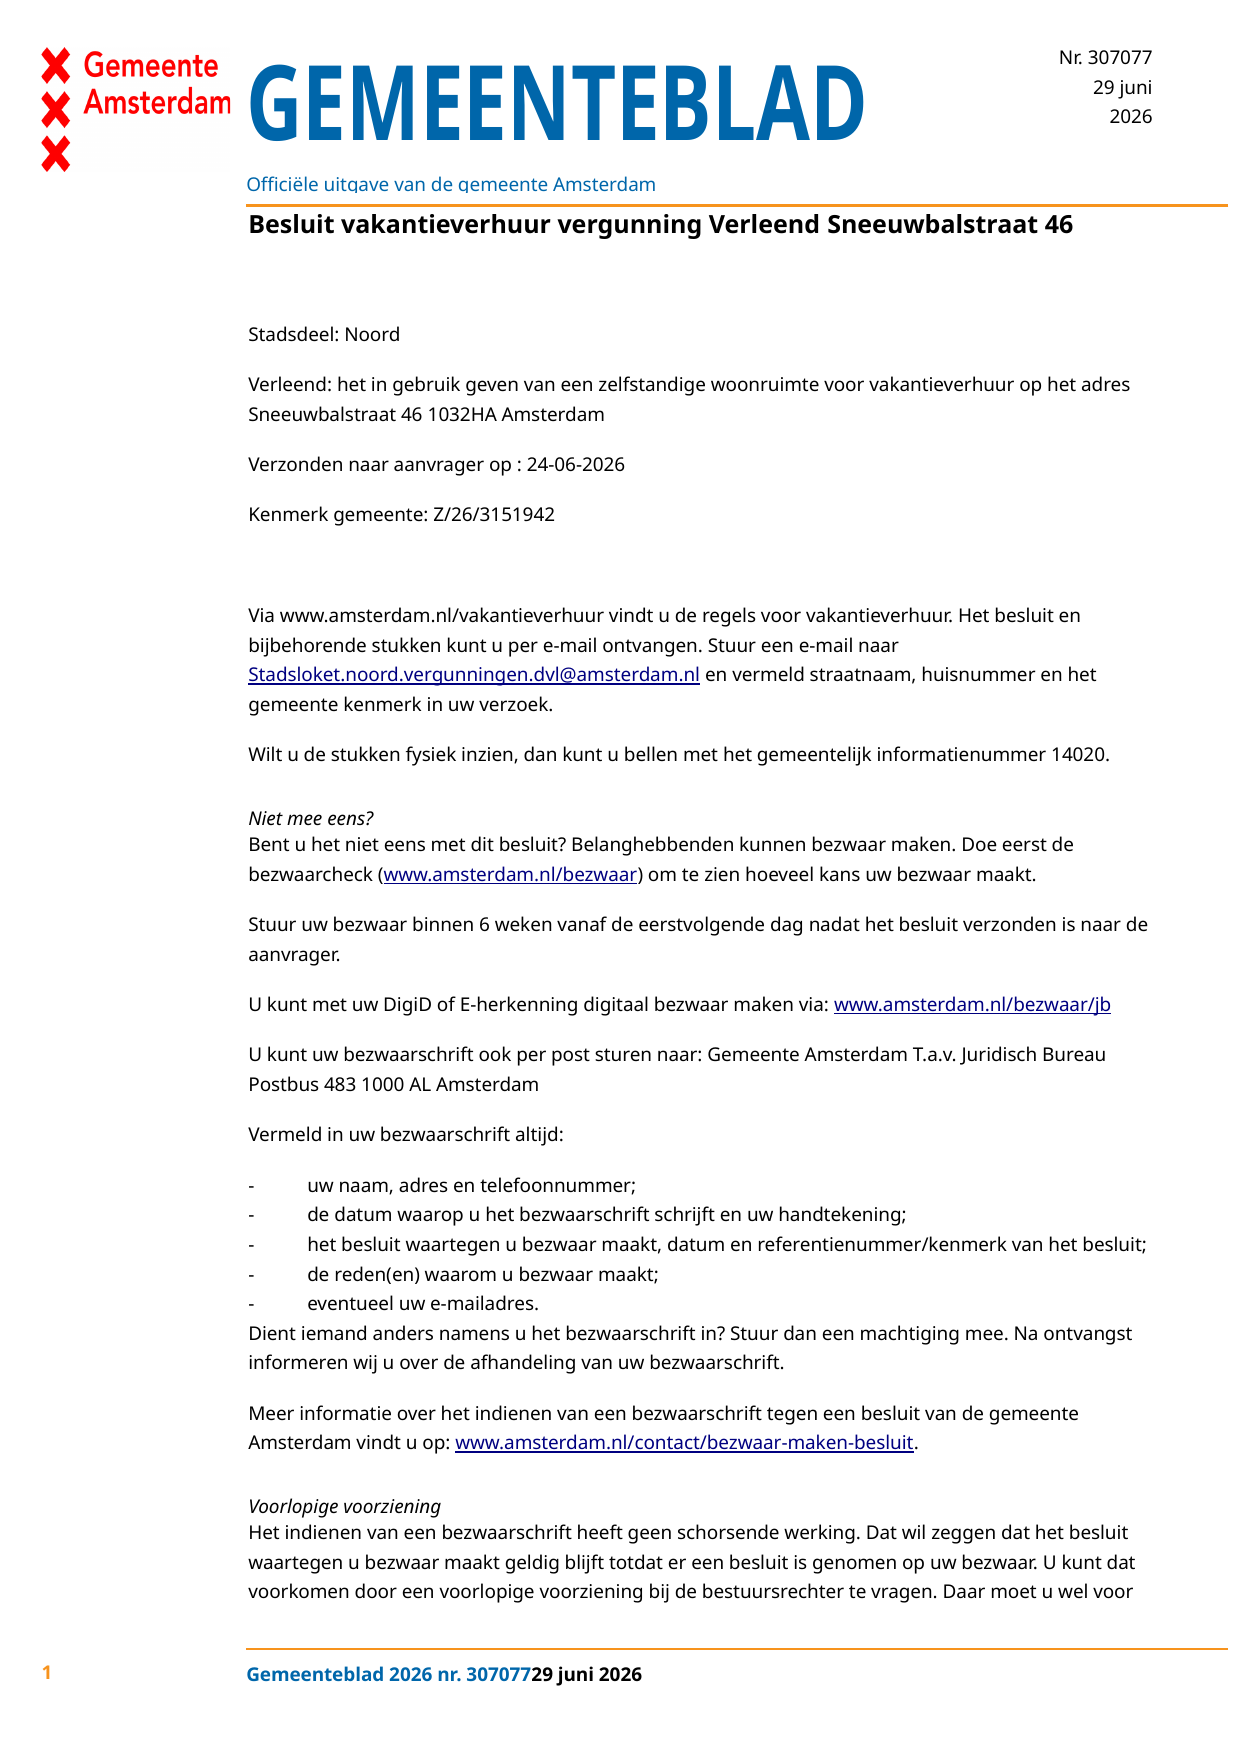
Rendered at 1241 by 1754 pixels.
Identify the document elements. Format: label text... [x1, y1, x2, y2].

text Bent u het niet eens met dit besluit? Belanghebbenden kunnen bezwaar maken. Doe eerst de bezwaarcheck (www.amsterdam.nl/bezwaar) om te zien hoeveel kans uw bezwaar maakt. [248, 831, 1152, 887]
text U kunt uw bezwaarschrift ook per post sturen naar: Gemeente Amsterdam T.a.v. Juridisch Bureau Postbus 483 1000 AL Amsterdam [248, 1042, 1152, 1097]
list uw naam, adres en telefoonnummer; [248, 1172, 1152, 1198]
text Stuur uw bezwaar binnen 6 weken vanaf de eerstvolgende dag nadat het besluit verzonden is naar de aanvrager. [248, 911, 1152, 967]
text Kenmerk gemeente: Z/26/3151942 [248, 502, 1152, 527]
text Verleend: het in gebruik geven van een zelfstandige woonruimte voor vakantieverhuur op het adres Sneeuwbalstraat 46 1032HA Amsterdam [248, 371, 1152, 426]
list eventueel uw e-mailadres. [248, 1290, 1152, 1316]
text Het indienen van een bezwaarschrift heeft geen schorsende werking. Dat wil zeggen dat het besluit waartegen u bezwaar maakt geldig blijft totdat er een besluit is genomen op uw bezwaar. U kunt dat voorkomen door een voorlopige voorziening bij de bestuursrechter te vragen. Daar moet u wel voor [248, 1519, 1152, 1604]
text Dient iemand anders namens u het bezwaarschrift in? Stuur dan een machtiging mee. Na ontvangst informeren wij u over de afhandeling van uw bezwaarschrift. [248, 1320, 1152, 1375]
picture [41, 47, 231, 172]
text Besluit vakantieverhuur vergunning Verleend Sneeuwbalstraat 46 [248, 207, 1152, 241]
list de datum waarop u het bezwaarschrift schrijft en uw handtekening; [248, 1202, 1152, 1227]
text Voorlopige voorziening [248, 1493, 1152, 1519]
text Wilt u de stukken fysiek inzien, dan kunt u bellen met het gemeentelijk informatienummer 14020. [248, 742, 1152, 767]
list het besluit waartegen u bezwaar maakt, datum en referentienummer/kenmerk van het besluit; [248, 1231, 1152, 1257]
text Vermeld in uw bezwaarschrift altijd: [248, 1122, 1152, 1147]
text Niet mee eens? [248, 806, 1152, 831]
text Verzonden naar aanvrager op : 24-06-2026 [248, 451, 1152, 477]
text Via www.amsterdam.nl/vakantieverhuur vindt u de regels voor vakantieverhuur. Het besluit en bijbehorende stukken kunt u per e-mail ontvangen. Stuur een e-mail naar Stadsloket.noord.vergunningen.dvl@amsterdam.nl en vermeld straatnaam, huisnummer en het gemeente kenmerk in uw verzoek. [248, 602, 1152, 717]
text Meer informatie over het indienen van een bezwaarschrift tegen een besluit van de gemeente Amsterdam vindt u op: www.amsterdam.nl/contact/bezwaar-maken-besluit. [248, 1400, 1152, 1455]
text Stadsdeel: Noord [248, 321, 1152, 346]
text U kunt met uw DigiD of E-herkenning digitaal bezwaar maken via: www.amsterdam.nl/bezwaar/jb [248, 991, 1152, 1017]
list de reden(en) waarom u bezwaar maakt; [248, 1261, 1152, 1287]
